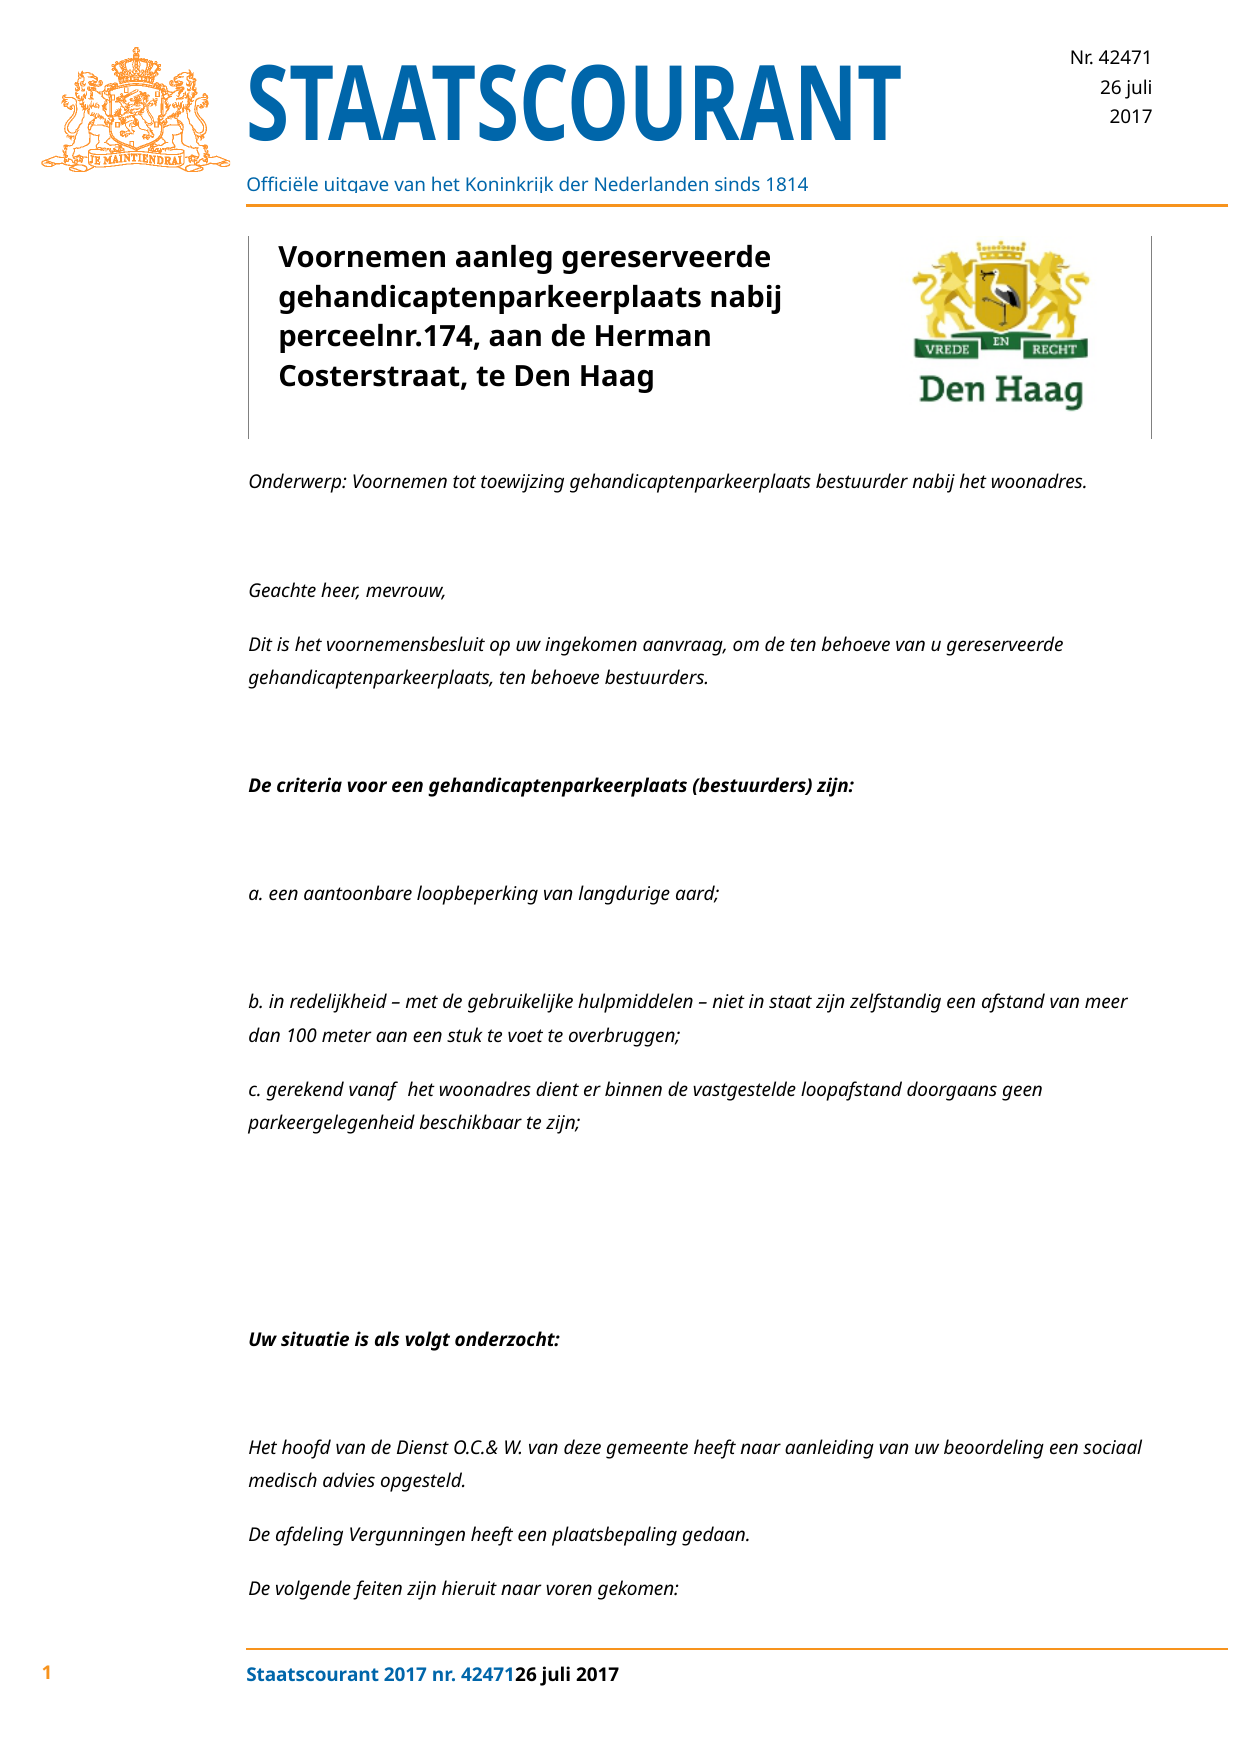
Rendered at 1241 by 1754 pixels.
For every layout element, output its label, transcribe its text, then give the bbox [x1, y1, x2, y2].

picture [41, 47, 231, 172]
picture [899, 236, 1103, 414]
text De volgende feiten zijn hieruit naar voren gekomen: [248, 1576, 1152, 1601]
text Geachte heer, mevrouw, [248, 577, 1152, 602]
table_header [850, 236, 899, 413]
text Uw situatie is als volgt onderzocht: [248, 1326, 1152, 1352]
text c. gerekend vanaf het woonadres dient er binnen de vastgestelde loopafstand doorgaans geen parkeergelegenheid beschikbaar te zijn; [248, 1076, 1152, 1135]
text Onderwerp: Voornemen tot toewijzing gehandicaptenparkeerplaats bestuurder nabij het woonadres. [248, 469, 1152, 494]
text Het hoofd van de Dienst O.C.& W. van deze gemeente heeft naar aanleiding van uw beoordeling een sociaal medisch advies opgesteld. [248, 1434, 1152, 1493]
table_header [850, 414, 1151, 439]
table_header Voornemen aanleg gereserveerde gehandicaptenparkeerplaats nabij perceelnr.174, aan de Herman Costerstraat, te Den Haag [249, 236, 850, 439]
text De criteria voor een gehandicaptenparkeerplaats (bestuurders) zijn: [248, 772, 1152, 798]
text b. in redelijkheid – met de gebruikelijke hulpmiddelen – niet in staat zijn zelfstandig een afstand van meer dan 100 meter aan een stuk te voet te overbruggen; [248, 989, 1152, 1048]
text a. een aantoonbare loopbeperking van langdurige aard; [248, 881, 1152, 906]
table_header [1103, 236, 1151, 413]
text De afdeling Vergunningen heeft een plaatsbepaling gedaan. [248, 1521, 1152, 1547]
text Dit is het voornemensbesluit op uw ingekomen aanvraag, om de ten behoeve van u gereserveerde gehandicaptenparkeerplaats, ten behoeve bestuurders. [248, 631, 1152, 690]
